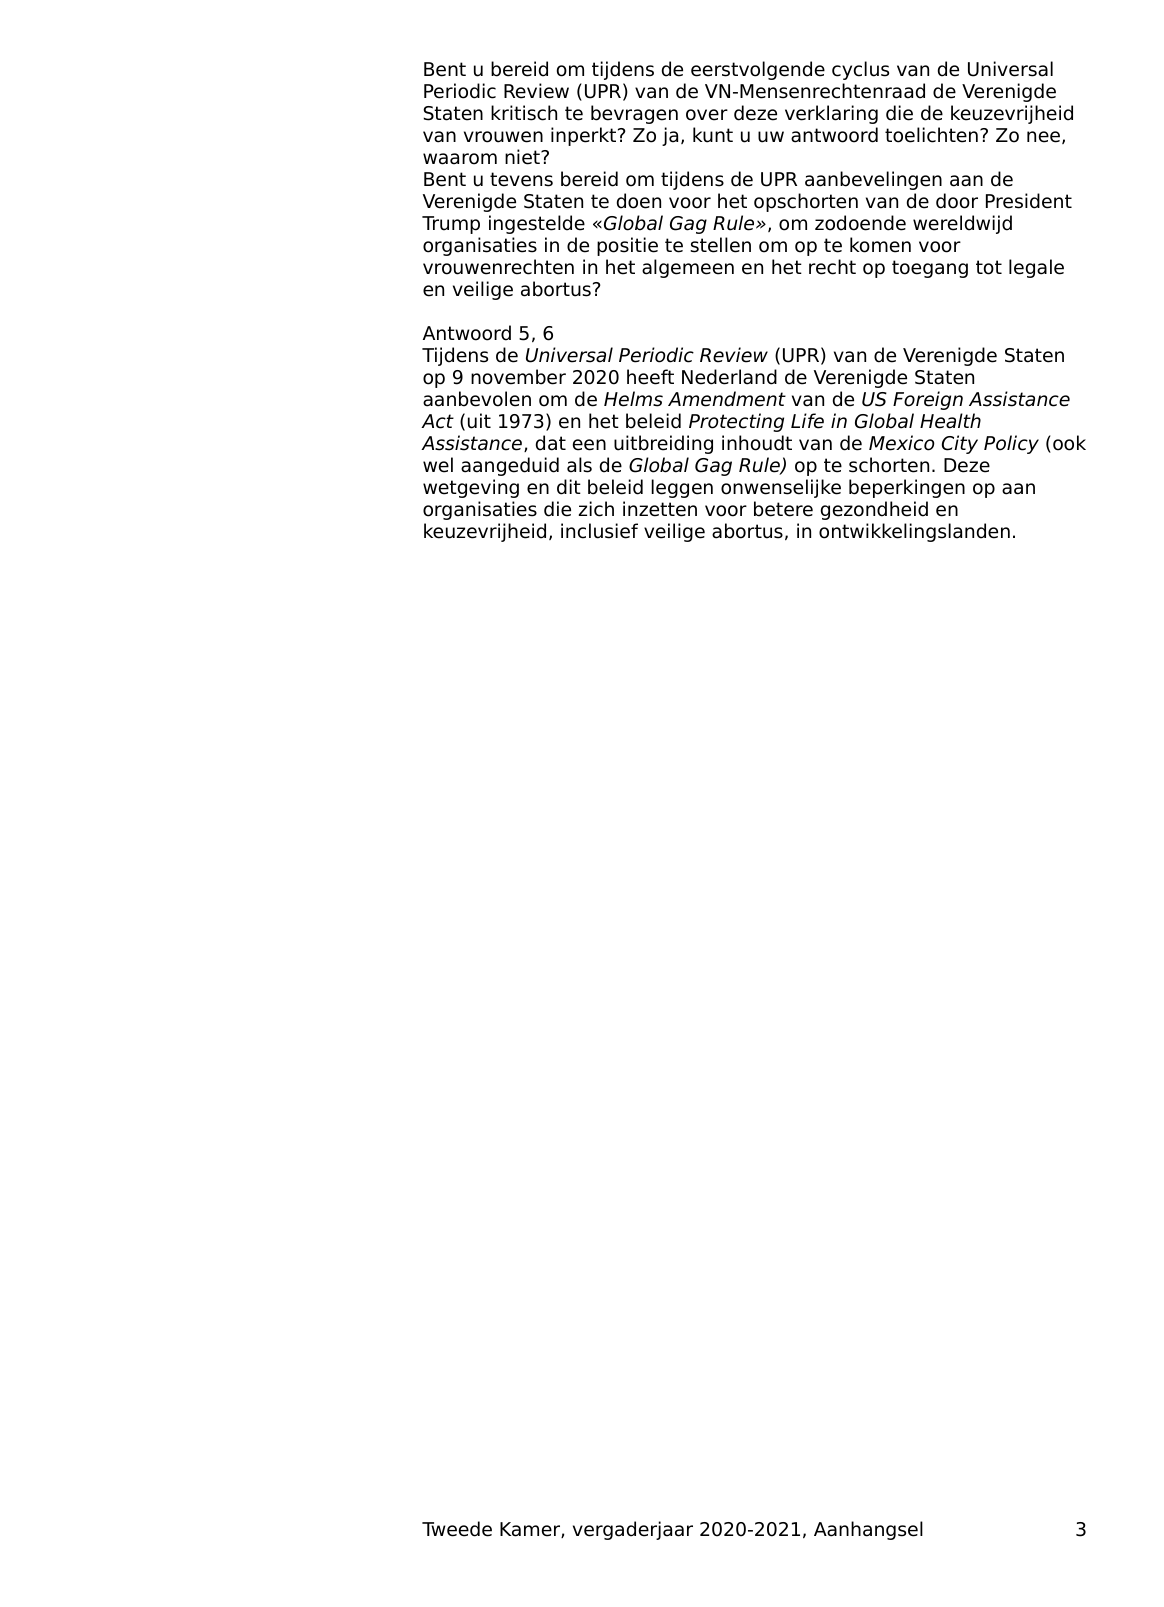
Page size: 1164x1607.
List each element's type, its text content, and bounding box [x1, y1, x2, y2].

text Antwoord 5, 6 [422, 323, 1087, 345]
text Bent u bereid om tijdens de eerstvolgende cyclus van de Universal Periodic Review (UPR) van de VN-Mensenrechtenraad de Verenigde Staten kritisch te bevragen over deze verklaring die de keuzevrijheid van vrouwen inperkt? Zo ja, kunt u uw antwoord toelichten? Zo nee, waarom niet? [422, 59, 1087, 169]
text Bent u tevens bereid om tijdens de UPR aanbevelingen aan de Verenigde Staten te doen voor het opschorten van de door President Trump ingestelde «Global Gag Rule», om zodoende wereldwijd organisaties in de positie te stellen om op te komen voor vrouwenrechten in het algemeen en het recht op toegang tot legale en veilige abortus? [422, 169, 1087, 301]
text Tijdens de Universal Periodic Review (UPR) van de Verenigde Staten op 9 november 2020 heeft Nederland de Verenigde Staten aanbevolen om de Helms Amendment van de US Foreign Assistance Act (uit 1973) en het beleid Protecting Life in Global Health Assistance, dat een uitbreiding inhoudt van de Mexico City Policy (ook wel aangeduid als de Global Gag Rule) op te schorten. Deze wetgeving en dit beleid leggen onwenselijke beperkingen op aan organisaties die zich inzetten voor betere gezondheid en keuzevrijheid, inclusief veilige abortus, in ontwikkelingslanden. [422, 345, 1087, 543]
